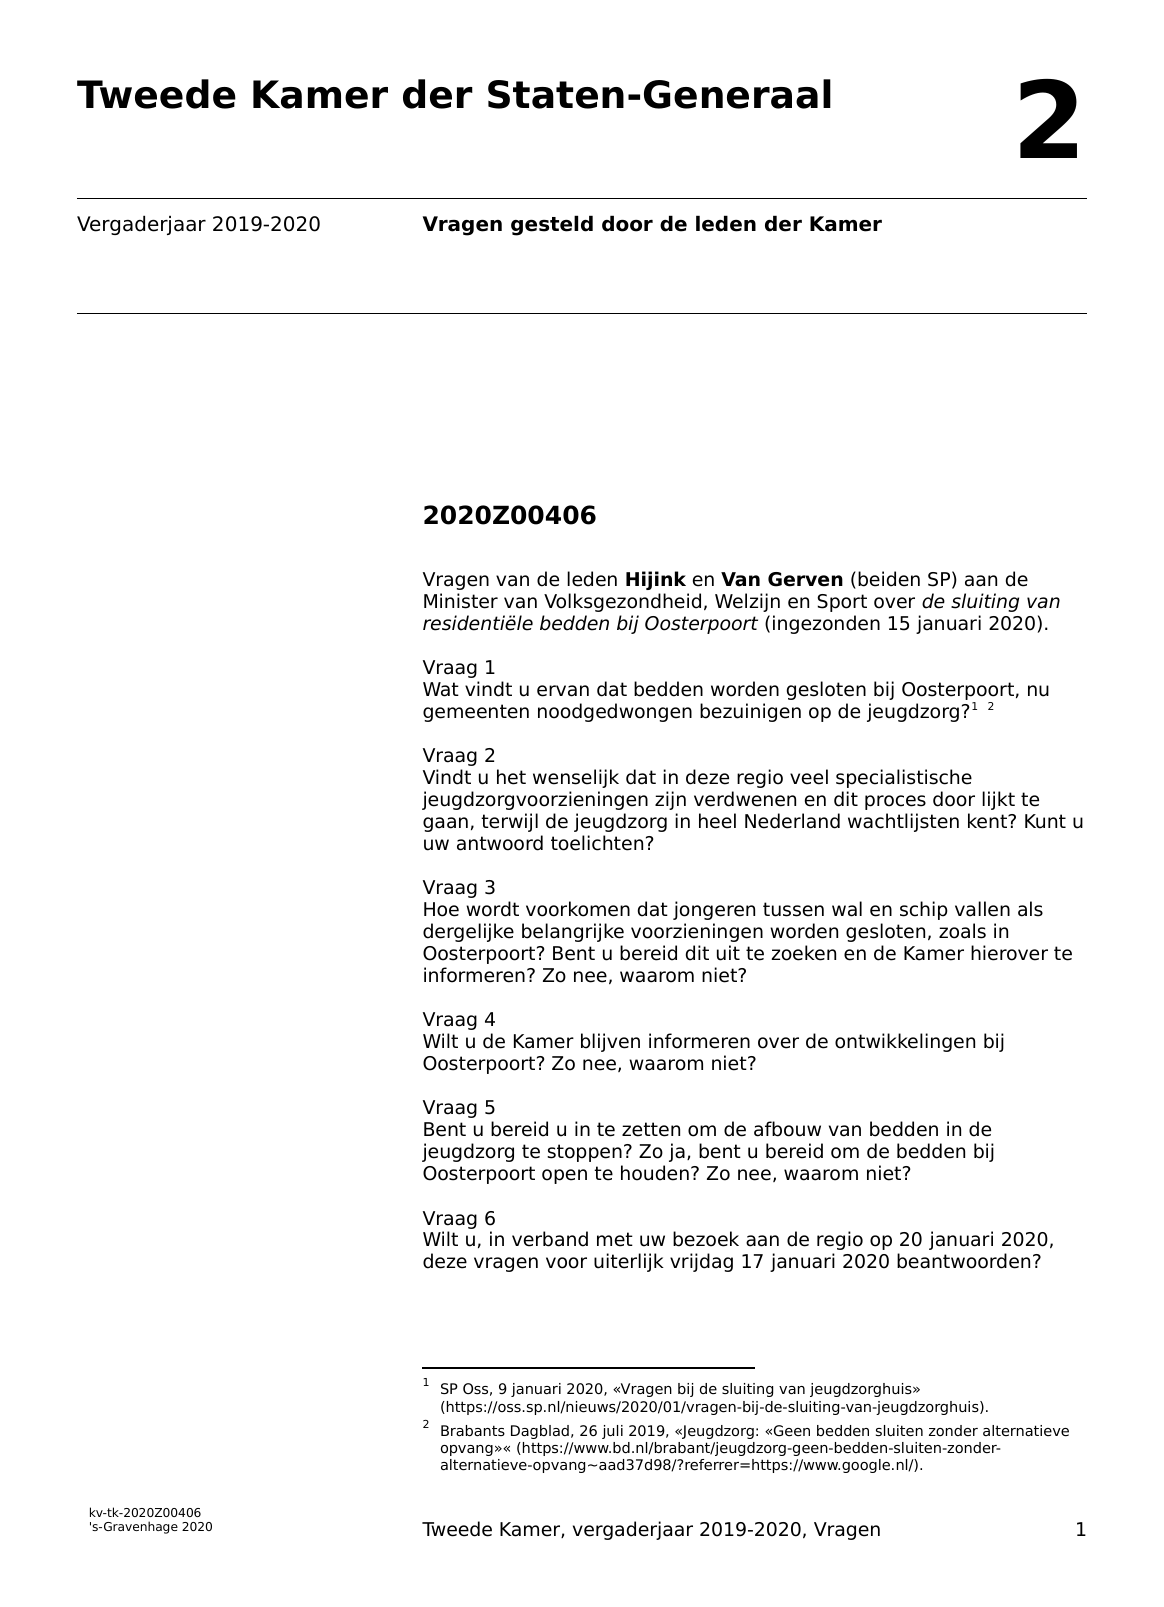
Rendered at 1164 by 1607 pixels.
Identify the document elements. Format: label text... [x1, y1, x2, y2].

table_header Tweede Kamer der Staten-Generaal [77, 59, 886, 198]
table_cell Vragen gesteld door de leden der Kamer [422, 199, 1087, 313]
text 's-Gravenhage 2020 [88, 1520, 323, 1534]
text Vraag 1 [422, 657, 1087, 679]
text 2020Z00406 [422, 501, 1087, 531]
text Wilt u, in verband met uw bezoek aan de regio op 20 januari 2020, deze vragen voor uiterlijk vrijdag 17 januari 2020 beantwoorden? [422, 1229, 1087, 1273]
text Wat vindt u ervan dat bedden worden gesloten bij Oosterpoort, nu gemeenten noodgedwongen bezuinigen op de jeugdzorg? [422, 679, 1087, 723]
table_header 2 [886, 59, 1087, 198]
text Vraag 3 [422, 877, 1087, 899]
text Brabants Dagblad, 26 juli 2019, «Jeugdzorg: «Geen bedden sluiten zonder alternatieve opvang»« (https://www.bd.nl/brabant/jeugdzorg-geen-bedden-sluiten-zonder-alternatieve-opvang~aad37d98/?referrer=https://www.google.nl/). [422, 1418, 1087, 1474]
text Vraag 2 [422, 745, 1087, 767]
text Vraag 4 [422, 1009, 1087, 1031]
text Hoe wordt voorkomen dat jongeren tussen wal en schip vallen als dergelijke belangrijke voorzieningen worden gesloten, zoals in Oosterpoort? Bent u bereid dit uit te zoeken en de Kamer hierover te informeren? Zo nee, waarom niet? [422, 899, 1087, 987]
text SP Oss, 9 januari 2020, «Vragen bij de sluiting van jeugdzorghuis» (https://oss.sp.nl/nieuws/2020/01/vragen-bij-de-sluiting-van-jeugdzorghuis). [422, 1377, 1087, 1416]
text Vraag 6 [422, 1207, 1087, 1229]
text Wilt u de Kamer blijven informeren over de ontwikkelingen bij Oosterpoort? Zo nee, waarom niet? [422, 1031, 1087, 1075]
table_cell Vergaderjaar 2019-2020 [77, 199, 422, 313]
text Vragen van de leden Hijink en Van Gerven (beiden SP) aan de Minister van Volksgezondheid, Welzijn en Sport over de sluiting van residentiële bedden bij Oosterpoort (ingezonden 15 januari 2020). [422, 569, 1087, 635]
text kv-tk-2020Z00406 [88, 1506, 323, 1520]
text Vraag 5 [422, 1097, 1087, 1119]
text Vindt u het wenselijk dat in deze regio veel specialistische jeugdzorgvoorzieningen zijn verdwenen en dit proces door lijkt te gaan, terwijl de jeugdzorg in heel Nederland wachtlijsten kent? Kunt u uw antwoord toelichten? [422, 767, 1087, 855]
text Bent u bereid u in te zetten om de afbouw van bedden in de jeugdzorg te stoppen? Zo ja, bent u bereid om de bedden bij Oosterpoort open te houden? Zo nee, waarom niet? [422, 1119, 1087, 1185]
